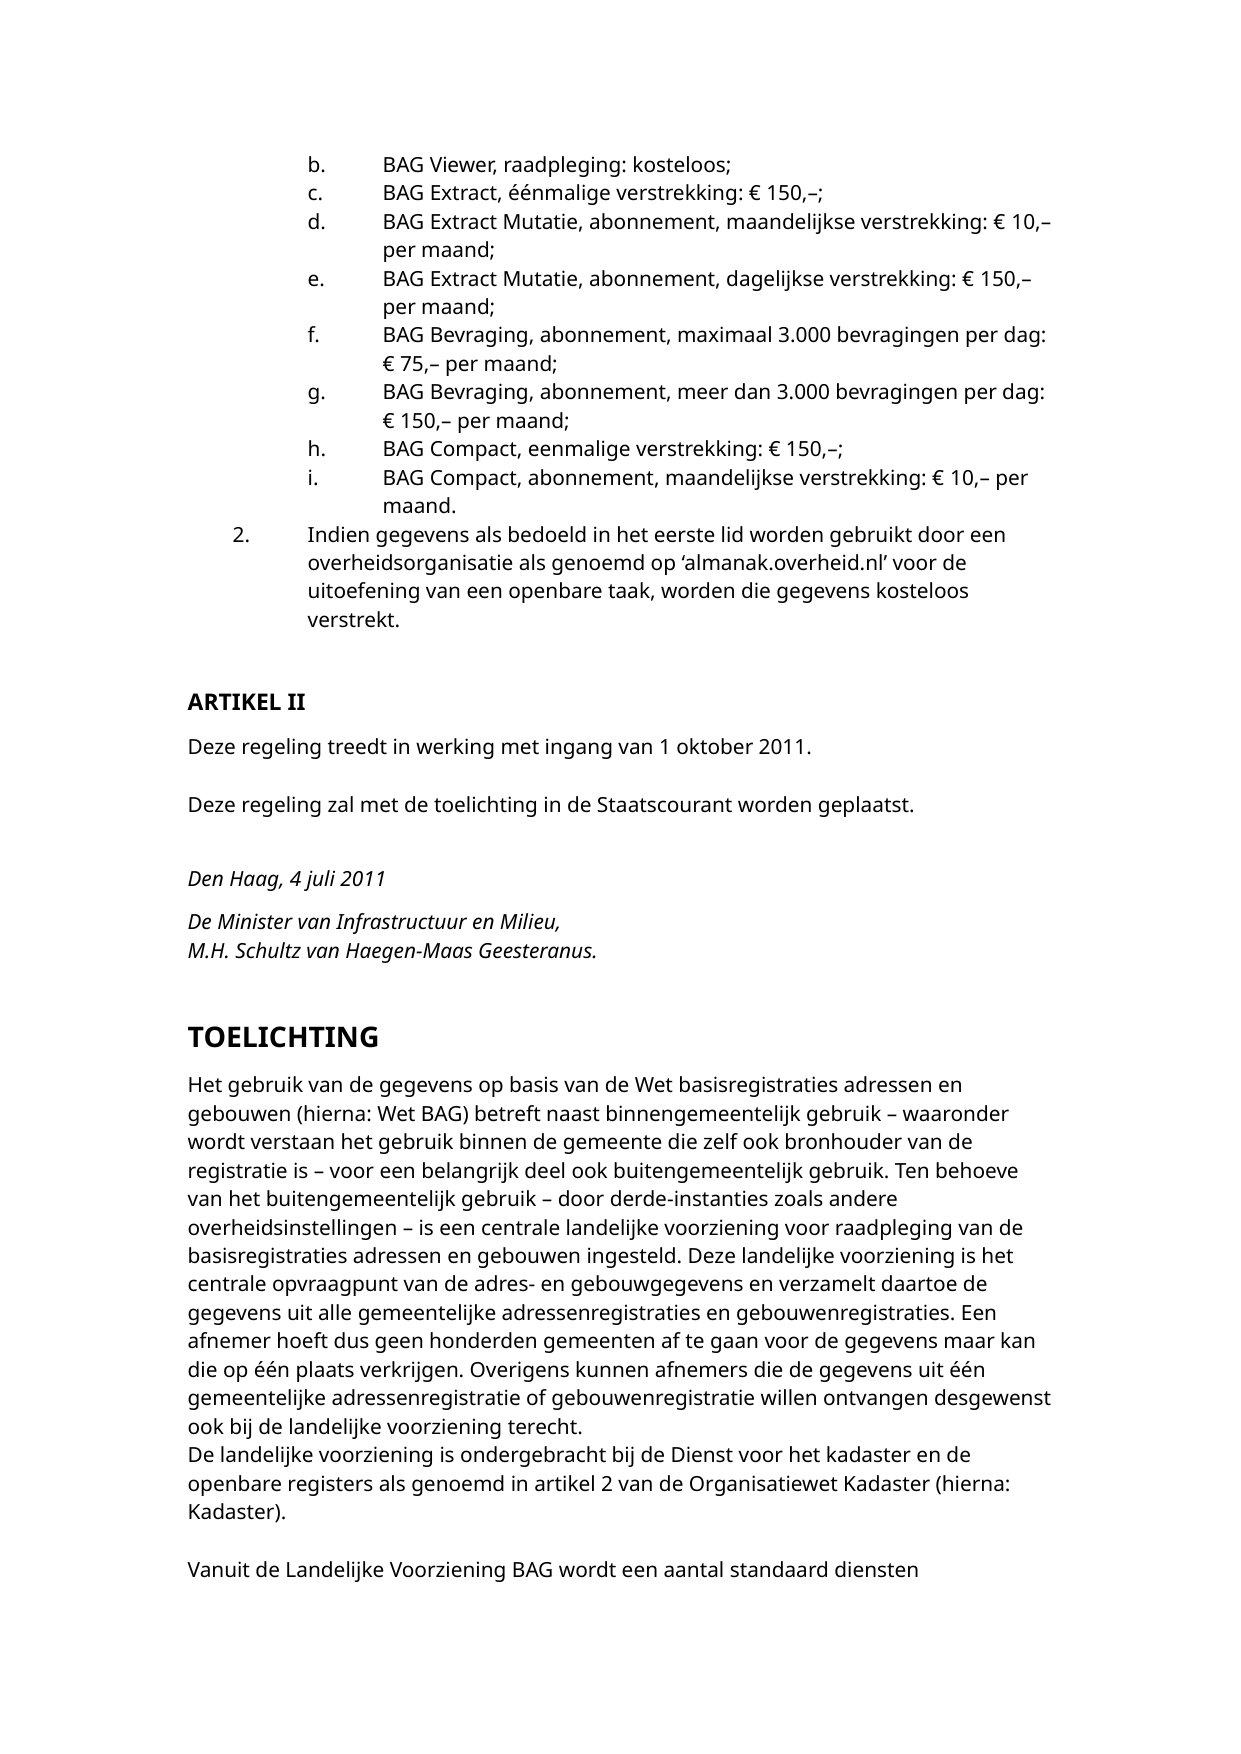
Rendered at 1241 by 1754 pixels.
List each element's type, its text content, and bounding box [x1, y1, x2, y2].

subtitle TOELICHTING [187, 1017, 1053, 1056]
list BAG Extract Mutatie, abonnement, dagelijkse verstrekking: € 150,– per maand; [307, 264, 1053, 321]
text M.H. Schultz van Haegen-Maas Geesteranus. [187, 936, 1053, 964]
list Indien gegevens als bedoeld in het eerste lid worden gebruikt door een overheidsorganisatie als genoemd op ‘almanak.overheid.nl’ voor de uitoefening van een openbare taak, worden die gegevens kosteloos verstrekt. [232, 520, 1053, 633]
subtitle ARTIKEL II [187, 686, 1053, 717]
list BAG Bevraging, abonnement, meer dan 3.000 bevragingen per dag: € 150,– per maand; [307, 377, 1053, 434]
list BAG Viewer, raadpleging: kosteloos; [307, 150, 1053, 178]
text Vanuit de Landelijke Voorziening BAG wordt een aantal standaard diensten [187, 1556, 1053, 1584]
list BAG Extract, éénmalige verstrekking: € 150,–; [307, 178, 1053, 207]
text Deze regeling zal met de toelichting in de Staatscourant worden geplaatst. [187, 791, 1053, 819]
list BAG Compact, abonnement, maandelijkse verstrekking: € 10,– per maand. [307, 463, 1053, 520]
text Den Haag, 4 juli 2011 [187, 864, 1053, 892]
list BAG Extract Mutatie, abonnement, maandelijkse verstrekking: € 10,– per maand; [307, 207, 1053, 264]
text De landelijke voorziening is ondergebracht bij de Dienst voor het kadaster en de openbare registers als genoemd in artikel 2 van de Organisatiewet Kadaster (hierna: Kadaster). [187, 1440, 1053, 1526]
list BAG Compact, eenmalige verstrekking: € 150,–; [307, 434, 1053, 463]
text Deze regeling treedt in werking met ingang van 1 oktober 2011. [187, 732, 1053, 761]
text Het gebruik van de gegevens op basis van de Wet basisregistraties adressen en gebouwen (hierna: Wet BAG) betreft naast binnengemeentelijk gebruik – waaronder wordt verstaan het gebruik binnen de gemeente die zelf ook bronhouder van de registratie is – voor een belangrijk deel ook buitengemeentelijk gebruik. Ten behoeve van het buitengemeentelijk gebruik – door derde-instanties zoals andere overheidsinstellingen – is een centrale landelijke voorziening voor raadpleging van de basisregistraties adressen en gebouwen ingesteld. Deze landelijke voorziening is het centrale opvraagpunt van de adres- en gebouwgegevens en verzamelt daartoe de gegevens uit alle gemeentelijke adressenregistraties en gebouwenregistraties. Een afnemer hoeft dus geen honderden gemeenten af te gaan voor de gegevens maar kan die op één plaats verkrijgen. Overigens kunnen afnemers die de gegevens uit één gemeentelijke adressenregistratie of gebouwenregistratie willen ontvangen desgewenst ook bij de landelijke voorziening terecht. [187, 1071, 1053, 1440]
text De Minister van Infrastructuur en Milieu, [187, 907, 1053, 936]
list BAG Bevraging, abonnement, maximaal 3.000 bevragingen per dag: € 75,– per maand; [307, 321, 1053, 377]
